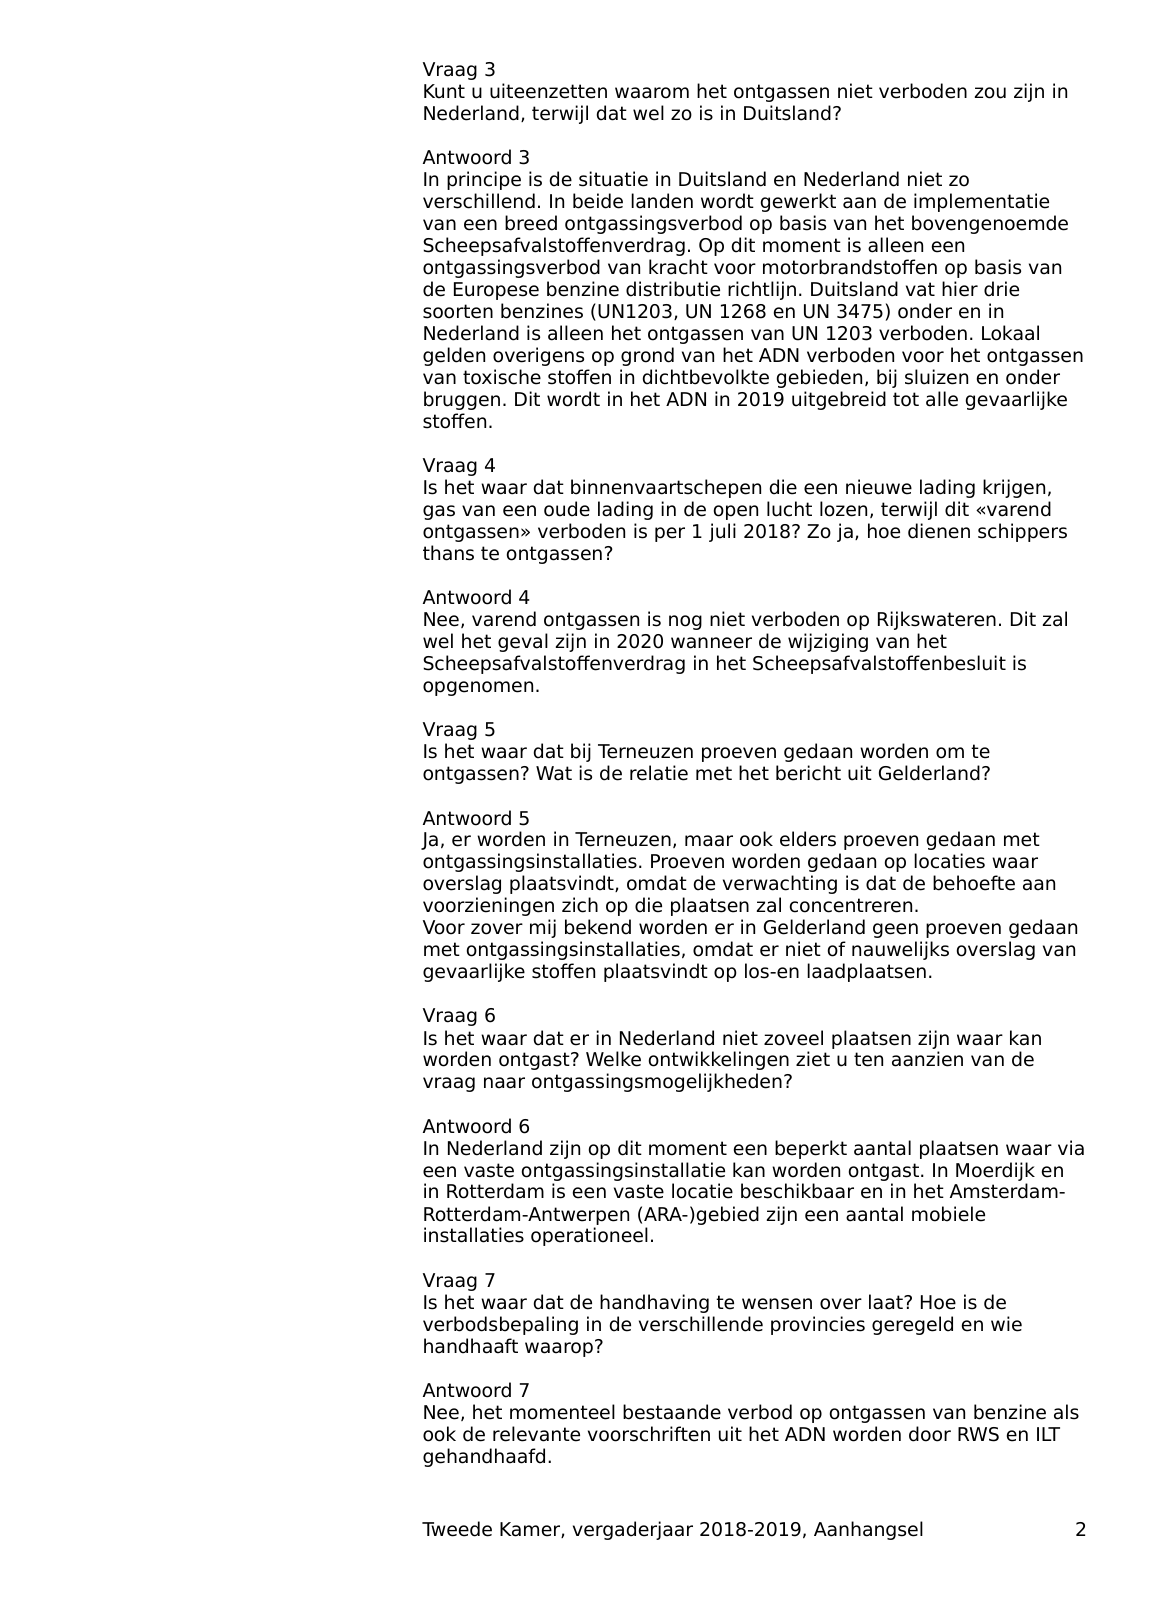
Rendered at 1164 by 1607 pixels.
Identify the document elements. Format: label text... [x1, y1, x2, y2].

text Voor zover mij bekend worden er in Gelderland geen proeven gedaan met ontgassingsinstallaties, omdat er niet of nauwelijks overslag van gevaarlijke stoffen plaatsvindt op los-en laadplaatsen. [422, 917, 1087, 983]
text Vraag 3 [422, 59, 1087, 81]
text Is het waar dat er in Nederland niet zoveel plaatsen zijn waar kan worden ontgast? Welke ontwikkelingen ziet u ten aanzien van de vraag naar ontgassingsmogelijkheden? [422, 1027, 1087, 1093]
text Antwoord 6 [422, 1116, 1087, 1137]
text Vraag 7 [422, 1269, 1087, 1292]
text Nee, varend ontgassen is nog niet verboden op Rijkswateren. Dit zal wel het geval zijn in 2020 wanneer de wijziging van het Scheepsafvalstoffenverdrag in het Scheepsafvalstoffenbesluit is opgenomen. [422, 609, 1087, 697]
text Kunt u uiteenzetten waarom het ontgassen niet verboden zou zijn in Nederland, terwijl dat wel zo is in Duitsland? [422, 81, 1087, 125]
text Antwoord 3 [422, 147, 1087, 169]
text Vraag 6 [422, 1005, 1087, 1027]
text Ja, er worden in Terneuzen, maar ook elders proeven gedaan met ontgassingsinstallaties. Proeven worden gedaan op locaties waar overslag plaatsvindt, omdat de verwachting is dat de behoefte aan voorzieningen zich op die plaatsen zal concentreren. [422, 829, 1087, 917]
text Is het waar dat de handhaving te wensen over laat? Hoe is de verbodsbepaling in de verschillende provincies geregeld en wie handhaaft waarop? [422, 1292, 1087, 1357]
text Is het waar dat binnenvaartschepen die een nieuwe lading krijgen, gas van een oude lading in de open lucht lozen, terwijl dit «varend ontgassen» verboden is per 1 juli 2018? Zo ja, hoe dienen schippers thans te ontgassen? [422, 477, 1087, 565]
text Nee, het momenteel bestaande verbod op ontgassen van benzine als ook de relevante voorschriften uit het ADN worden door RWS en ILT gehandhaafd. [422, 1402, 1087, 1468]
text In Nederland zijn op dit moment een beperkt aantal plaatsen waar via een vaste ontgassingsinstallatie kan worden ontgast. In Moerdijk en in Rotterdam is een vaste locatie beschikbaar en in het Amsterdam-Rotterdam-Antwerpen (ARA-)gebied zijn een aantal mobiele installaties operationeel. [422, 1137, 1087, 1247]
text Antwoord 5 [422, 807, 1087, 829]
text Vraag 4 [422, 455, 1087, 477]
text Is het waar dat bij Terneuzen proeven gedaan worden om te ontgassen? Wat is de relatie met het bericht uit Gelderland? [422, 741, 1087, 785]
text Antwoord 4 [422, 587, 1087, 609]
text Vraag 5 [422, 719, 1087, 741]
text Antwoord 7 [422, 1380, 1087, 1402]
text In principe is de situatie in Duitsland en Nederland niet zo verschillend. In beide landen wordt gewerkt aan de implementatie van een breed ontgassingsverbod op basis van het bovengenoemde Scheepsafvalstoffenverdrag. Op dit moment is alleen een ontgassingsverbod van kracht voor motorbrandstoffen op basis van de Europese benzine distributie richtlijn. Duitsland vat hier drie soorten benzines (UN1203, UN 1268 en UN 3475) onder en in Nederland is alleen het ontgassen van UN 1203 verboden. Lokaal gelden overigens op grond van het ADN verboden voor het ontgassen van toxische stoffen in dichtbevolkte gebieden, bij sluizen en onder bruggen. Dit wordt in het ADN in 2019 uitgebreid tot alle gevaarlijke stoffen. [422, 169, 1087, 433]
